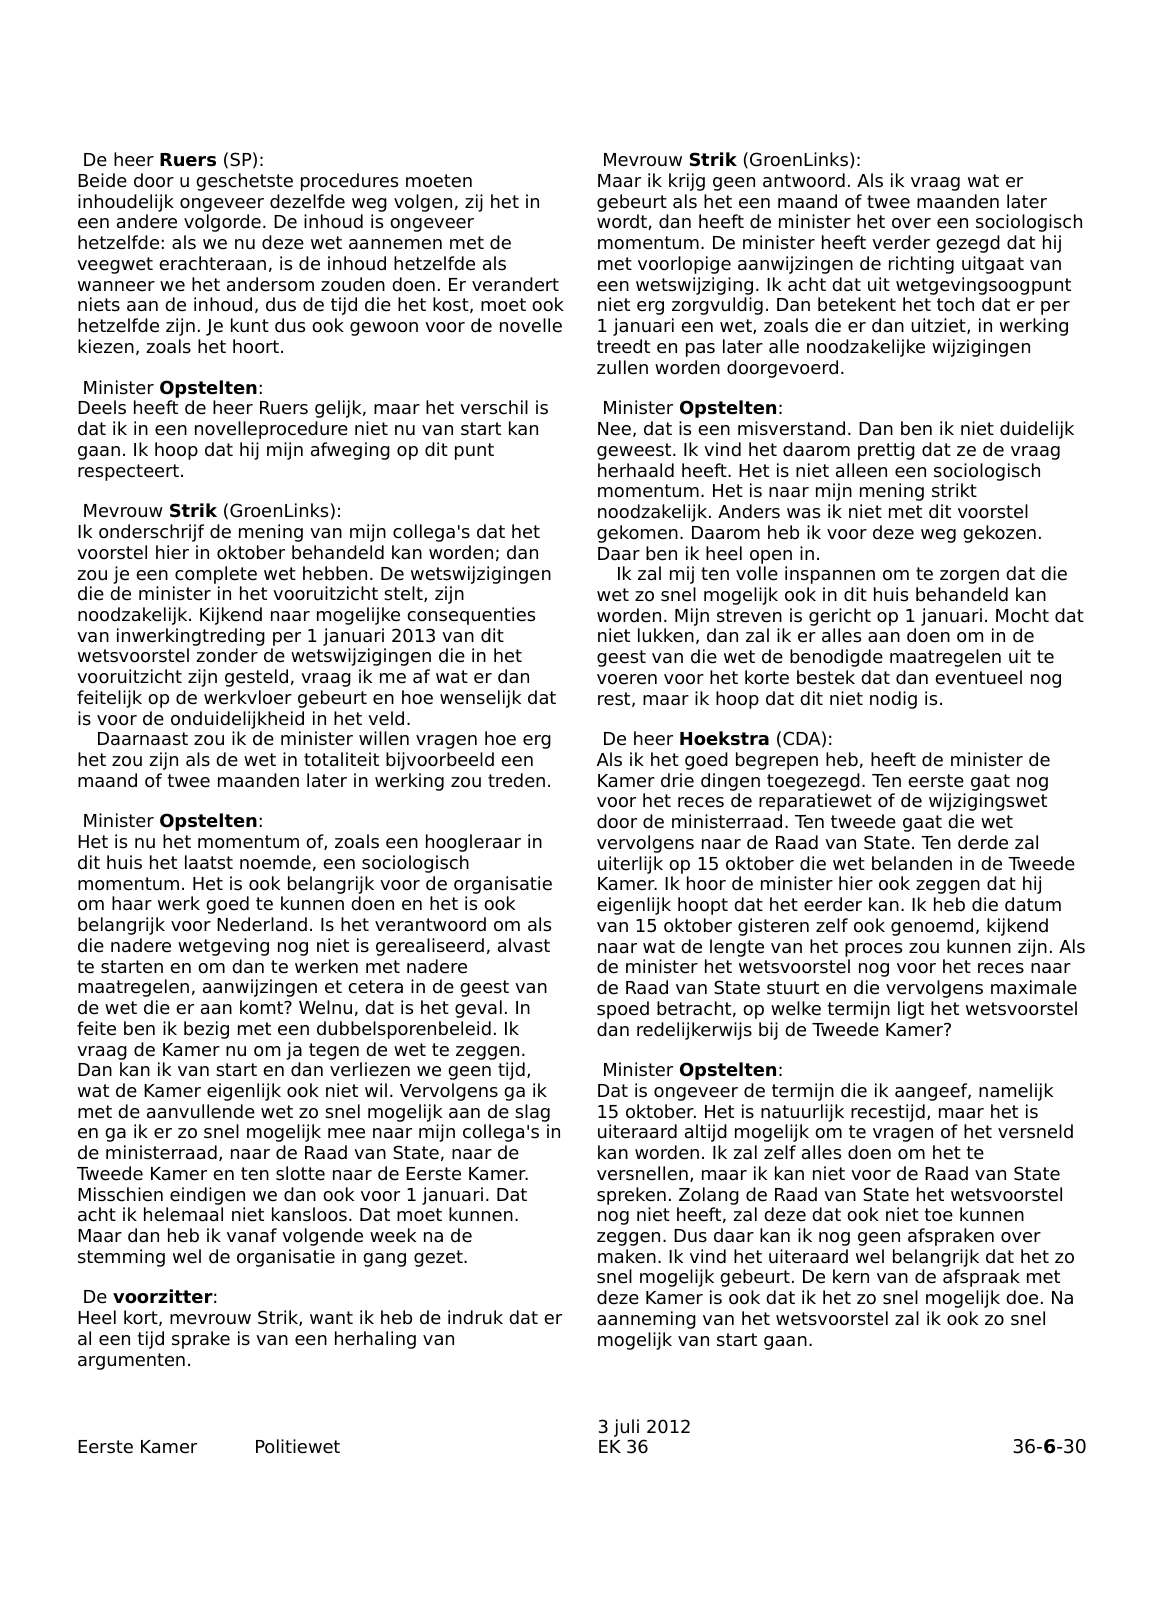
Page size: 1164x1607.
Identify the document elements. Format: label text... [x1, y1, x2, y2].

text Nee, dat is een misverstand. Dan ben ik niet duidelijk geweest. Ik vind het daarom prettig dat ze de vraag herhaald heeft. Het is niet alleen een sociologisch momentum. Het is naar mijn mening strikt noodzakelijk. Anders was ik niet met dit voorstel gekomen. Daarom heb ik voor deze weg gekozen. Daar ben ik heel open in. [596, 419, 1087, 564]
text Minister Opstelten: [596, 398, 1087, 419]
text Als ik het goed begrepen heb, heeft de minister de Kamer drie dingen toegezegd. Ten eerste gaat nog voor het reces de reparatiewet of de wijzigingswet door de ministerraad. Ten tweede gaat die wet vervolgens naar de Raad van State. Ten derde zal uiterlijk op 15 oktober die wet belanden in de Tweede Kamer. Ik hoor de minister hier ook zeggen dat hij eigenlijk hoopt dat het eerder kan. Ik heb die datum van 15 oktober gisteren zelf ook genoemd, kijkend naar wat de lengte van het proces zou kunnen zijn. Als de minister het wetsvoorstel nog voor het reces naar de Raad van State stuurt en die vervolgens maximale spoed betracht, op welke termijn ligt het wetsvoorstel dan redelijkerwijs bij de Tweede Kamer? [596, 750, 1087, 1040]
text Ik onderschrijf de mening van mijn collega's dat het voorstel hier in oktober behandeld kan worden; dan zou je een complete wet hebben. De wetswijzigingen die de minister in het vooruitzicht stelt, zijn noodzakelijk. Kijkend naar mogelijke consequenties van inwerkingtreding per 1 januari 2013 van dit wetsvoorstel zonder de wetswijzigingen die in het vooruitzicht zijn gesteld, vraag ik me af wat er dan feitelijk op de werkvloer gebeurt en hoe wenselijk dat is voor de onduidelijkheid in het veld. [77, 522, 567, 729]
text Dat is ongeveer de termijn die ik aangeef, namelijk 15 oktober. Het is natuurlijk recestijd, maar het is uiteraard altijd mogelijk om te vragen of het versneld kan worden. Ik zal zelf alles doen om het te versnellen, maar ik kan niet voor de Raad van State spreken. Zolang de Raad van State het wetsvoorstel nog niet heeft, zal deze dat ook niet toe kunnen zeggen. Dus daar kan ik nog geen afspraken over maken. Ik vind het uiteraard wel belangrijk dat het zo snel mogelijk gebeurt. De kern van de afspraak met deze Kamer is ook dat ik het zo snel mogelijk doe. Na aanneming van het wetsvoorstel zal ik ook zo snel mogelijk van start gaan. [596, 1081, 1087, 1350]
text Mevrouw Strik (GroenLinks): [77, 501, 567, 522]
text Minister Opstelten: [77, 377, 567, 398]
text Minister Opstelten: [77, 811, 567, 832]
text Deels heeft de heer Ruers gelijk, maar het verschil is dat ik in een novelleprocedure niet nu van start kan gaan. Ik hoop dat hij mijn afweging op dit punt respecteert. [77, 398, 567, 481]
text Het is nu het momentum of, zoals een hoogleraar in dit huis het laatst noemde, een sociologisch momentum. Het is ook belangrijk voor de organisatie om haar werk goed te kunnen doen en het is ook belangrijk voor Nederland. Is het verantwoord om als die nadere wetgeving nog niet is gerealiseerd, alvast te starten en om dan te werken met nadere maatregelen, aanwijzingen et cetera in de geest van de wet die er aan komt? Welnu, dat is het geval. In feite ben ik bezig met een dubbelsporenbeleid. Ik vraag de Kamer nu om ja tegen de wet te zeggen. Dan kan ik van start en dan verliezen we geen tijd, wat de Kamer eigenlijk ook niet wil. Vervolgens ga ik met de aanvullende wet zo snel mogelijk aan de slag en ga ik er zo snel mogelijk mee naar mijn collega's in de ministerraad, naar de Raad van State, naar de Tweede Kamer en ten slotte naar de Eerste Kamer. Misschien eindigen we dan ook voor 1 januari. Dat acht ik helemaal niet kansloos. Dat moet kunnen. Maar dan heb ik vanaf volgende week na de stemming wel de organisatie in gang gezet. [77, 832, 567, 1267]
text Beide door u geschetste procedures moeten inhoudelijk ongeveer dezelfde weg volgen, zij het in een andere volgorde. De inhoud is ongeveer hetzelfde: als we nu deze wet aannemen met de veegwet erachteraan, is de inhoud hetzelfde als wanneer we het andersom zouden doen. Er verandert niets aan de inhoud, dus de tijd die het kost, moet ook hetzelfde zijn. Je kunt dus ook gewoon voor de novelle kiezen, zoals het hoort. [77, 171, 567, 357]
text Ik zal mij ten volle inspannen om te zorgen dat die wet zo snel mogelijk ook in dit huis behandeld kan worden. Mijn streven is gericht op 1 januari. Mocht dat niet lukken, dan zal ik er alles aan doen om in de geest van die wet de benodigde maatregelen uit te voeren voor het korte bestek dat dan eventueel nog rest, maar ik hoop dat dit niet nodig is. [596, 564, 1087, 709]
text De heer Ruers (SP): [77, 150, 567, 171]
text De voorzitter: [77, 1287, 567, 1308]
text De heer Hoekstra (CDA): [596, 729, 1087, 750]
text Heel kort, mevrouw Strik, want ik heb de indruk dat er al een tijd sprake is van een herhaling van argumenten. [77, 1308, 567, 1370]
text Maar ik krijg geen antwoord. Als ik vraag wat er gebeurt als het een maand of twee maanden later wordt, dan heeft de minister het over een sociologisch momentum. De minister heeft verder gezegd dat hij met voorlopige aanwijzingen de richting uitgaat van een wetswijziging. Ik acht dat uit wetgevingsoogpunt niet erg zorgvuldig. Dan betekent het toch dat er per 1 januari een wet, zoals die er dan uitziet, in werking treedt en pas later alle noodzakelijke wijzigingen zullen worden doorgevoerd. [596, 171, 1087, 378]
text Mevrouw Strik (GroenLinks): [596, 150, 1087, 171]
text Minister Opstelten: [596, 1060, 1087, 1081]
text Daarnaast zou ik de minister willen vragen hoe erg het zou zijn als de wet in totaliteit bijvoorbeeld een maand of twee maanden later in werking zou treden. [77, 729, 567, 791]
